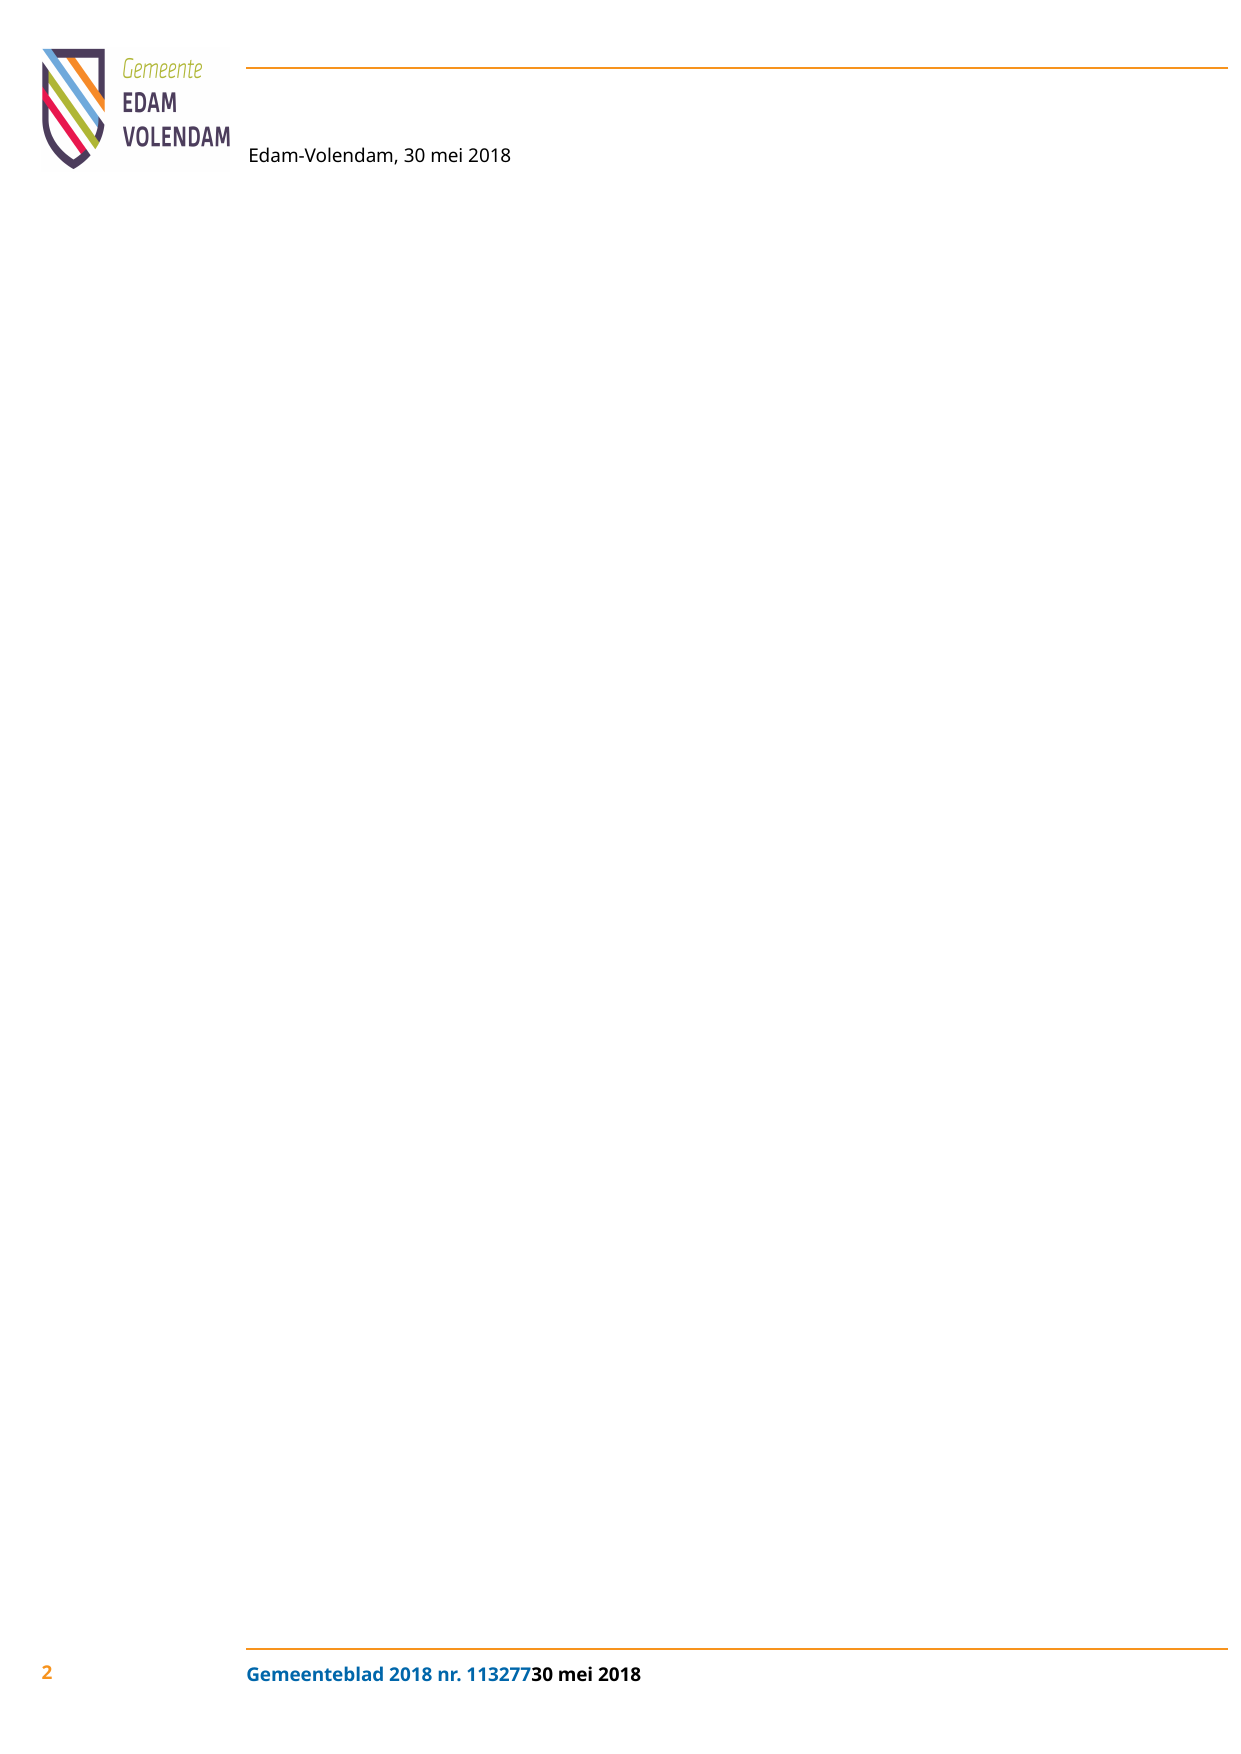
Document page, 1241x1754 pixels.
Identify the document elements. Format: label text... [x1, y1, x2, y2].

text Edam-Volendam, 30 mei 2018 [248, 143, 1152, 168]
picture [41, 47, 231, 172]
